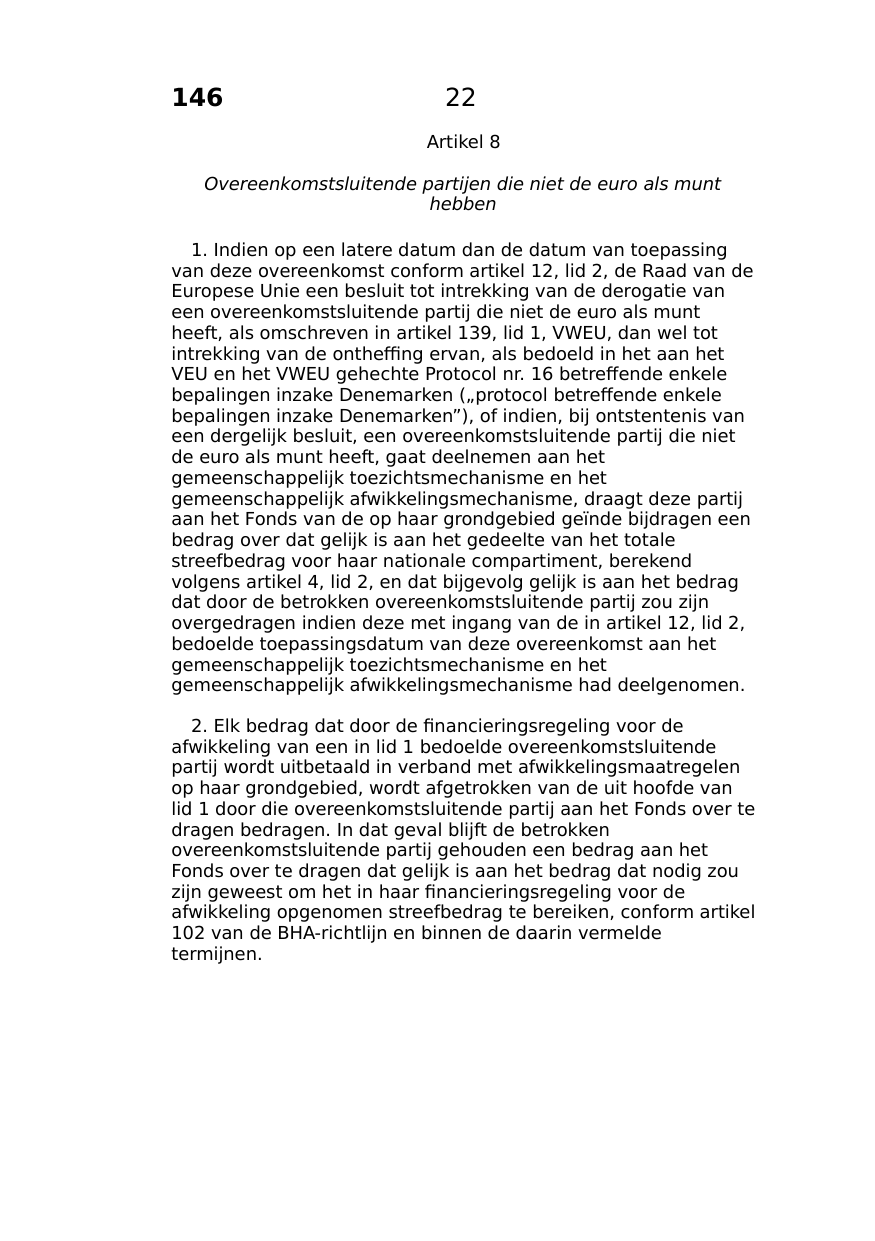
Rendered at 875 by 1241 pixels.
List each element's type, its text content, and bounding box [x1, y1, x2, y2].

text 1. Indien op een latere datum dan de datum van toepassing van deze overeenkomst conform artikel 12, lid 2, de Raad van de Europese Unie een besluit tot intrekking van de derogatie van een overeenkomstsluitende partij die niet de euro als munt heeft, als omschreven in artikel 139, lid 1, VWEU, dan wel tot intrekking van de ontheffing ervan, als bedoeld in het aan het VEU en het VWEU gehechte Protocol nr. 16 betreffende enkele bepalingen inzake Denemarken („protocol betreffende enkele bepalingen inzake Denemarken”), of indien, bij ontstentenis van een dergelijk besluit, een overeenkomstsluitende partij die niet de euro als munt heeft, gaat deelnemen aan het gemeenschappelijk toezichtsmechanisme en het gemeenschappelijk afwikkelingsmechanisme, draagt deze partij aan het Fonds van de op haar grondgebied geïnde bijdragen een bedrag over dat gelijk is aan het gedeelte van het totale streefbedrag voor haar nationale compartiment, berekend volgens artikel 4, lid 2, en dat bijgevolg gelijk is aan het bedrag dat door de betrokken overeenkomstsluitende partij zou zijn overgedragen indien deze met ingang van de in artikel 12, lid 2, bedoelde toepassingsdatum van deze overeenkomst aan het gemeenschappelijk toezichtsmechanisme en het gemeenschappelijk afwikkelingsmechanisme had deelgenomen. [171, 240, 756, 696]
text 2. Elk bedrag dat door de financieringsregeling voor de afwikkeling van een in lid 1 bedoelde overeenkomstsluitende partij wordt uitbetaald in verband met afwikkelingsmaatregelen op haar grondgebied, wordt afgetrokken van de uit hoofde van lid 1 door die overeenkomstsluitende partij aan het Fonds over te dragen bedragen. In dat geval blijft de betrokken overeenkomstsluitende partij gehouden een bedrag aan het Fonds over te dragen dat gelijk is aan het bedrag dat nodig zou zijn geweest om het in haar financieringsregeling voor de afwikkeling opgenomen streefbedrag te bereiken, conform artikel 102 van de BHA-richtlijn en binnen de daarin vermelde termijnen. [171, 716, 756, 964]
subtitle Artikel 8 Overeenkomstsluitende partijen die niet de euro als munt hebben [171, 132, 756, 215]
